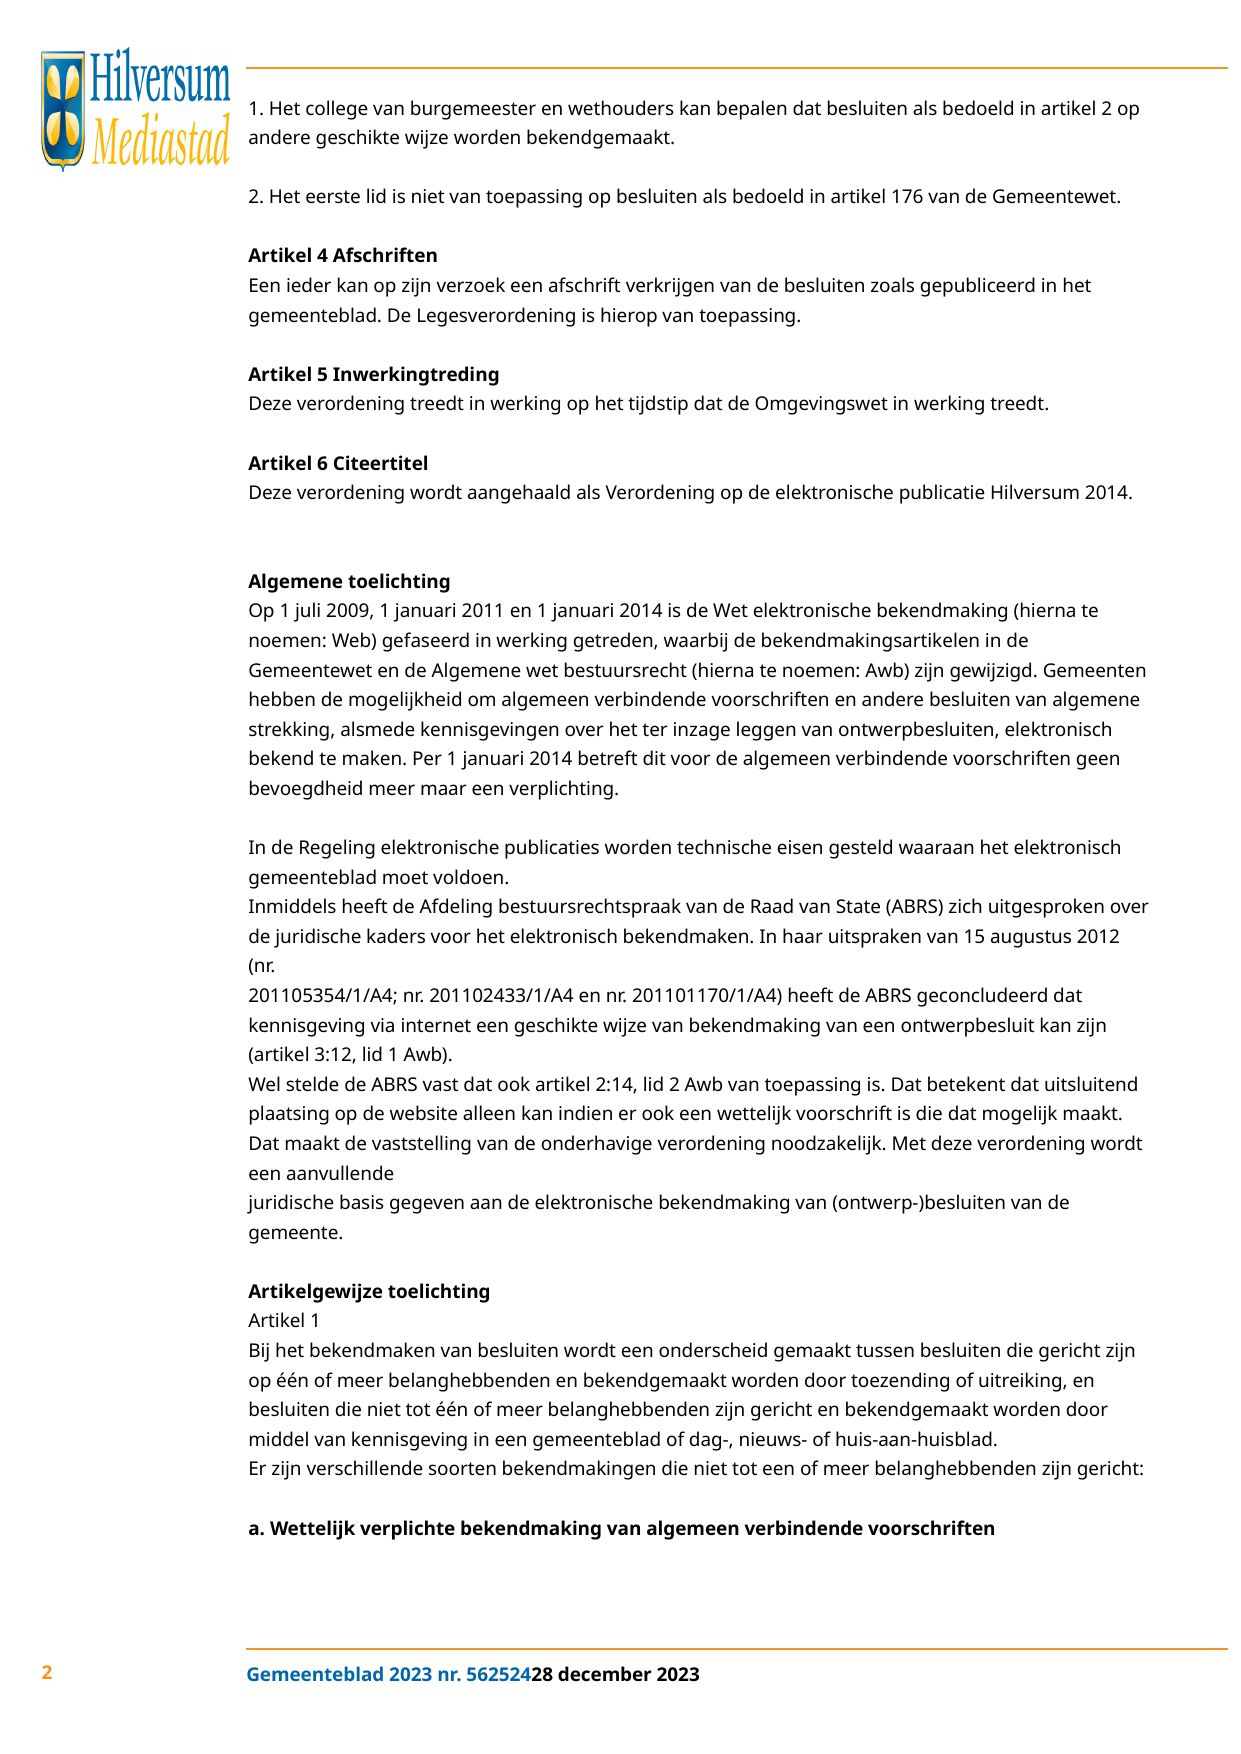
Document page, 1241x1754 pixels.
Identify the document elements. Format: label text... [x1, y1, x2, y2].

text 2. Het eerste lid is niet van toepassing op besluiten als bedoeld in artikel 176 van de Gemeentewet. [248, 183, 1152, 209]
text Algemene toelichting [248, 568, 1152, 594]
text In de Regeling elektronische publicaties worden technische eisen gesteld waaraan het elektronisch gemeenteblad moet voldoen. [248, 834, 1152, 890]
text Bij het bekendmaken van besluiten wordt een onderscheid gemaakt tussen besluiten die gericht zijn op één of meer belanghebbenden en bekendgemaakt worden door toezending of uitreiking, en besluiten die niet tot één of meer belanghebbenden zijn gericht en bekendgemaakt worden door middel van kennisgeving in een gemeenteblad of dag-, nieuws- of huis-aan-huisblad. [248, 1337, 1152, 1452]
text Deze verordening wordt aangehaald als Verordening op de elektronische publicatie Hilversum 2014. [248, 479, 1152, 505]
text Op 1 juli 2009, 1 januari 2011 en 1 januari 2014 is de Wet elektronische bekendmaking (hierna te noemen: Web) gefaseerd in werking getreden, waarbij de bekendmakingsartikelen in de Gemeentewet en de Algemene wet bestuursrecht (hierna te noemen: Awb) zijn gewijzigd. Gemeenten hebben de mogelijkheid om algemeen verbindende voorschriften en andere besluiten van algemene strekking, alsmede kennisgevingen over het ter inzage leggen van ontwerpbesluiten, elektronisch bekend te maken. Per 1 januari 2014 betreft dit voor de algemeen verbindende voorschriften geen bevoegdheid meer maar een verplichting. [248, 598, 1152, 801]
text Inmiddels heeft de Afdeling bestuursrechtspraak van de Raad van State (ABRS) zich uitgesproken over de juridische kaders voor het elektronisch bekendmaken. In haar uitspraken van 15 augustus 2012 (nr. [248, 893, 1152, 978]
text Artikel 4 Afschriften [248, 243, 1152, 268]
text Een ieder kan op zijn verzoek een afschrift verkrijgen van de besluiten zoals gepubliceerd in het gemeenteblad. De Legesverordening is hierop van toepassing. [248, 272, 1152, 328]
text Artikel 5 Inwerkingtreding [248, 361, 1152, 387]
text 201105354/1/A4; nr. 201102433/1/A4 en nr. 201101170/1/A4) heeft de ABRS geconcludeerd dat kennisgeving via internet een geschikte wijze van bekendmaking van een ontwerpbesluit kan zijn (artikel 3:12, lid 1 Awb). [248, 982, 1152, 1067]
text juridische basis gegeven aan de elektronische bekendmaking van (ontwerp-)besluiten van de gemeente. [248, 1189, 1152, 1245]
text 1. Het college van burgemeester en wethouders kan bepalen dat besluiten als bedoeld in artikel 2 op andere geschikte wijze worden bekendgemaakt. [248, 95, 1152, 150]
picture [41, 47, 231, 172]
text Deze verordening treedt in werking op het tijdstip dat de Omgevingswet in werking treedt. [248, 391, 1152, 416]
text a. Wettelijk verplichte bekendmaking van algemeen verbindende voorschriften [248, 1515, 1152, 1541]
text Artikelgewijze toelichting [248, 1278, 1152, 1304]
text Artikel 6 Citeertitel [248, 450, 1152, 476]
text plaatsing op de website alleen kan indien er ook een wettelijk voorschrift is die dat mogelijk maakt. Dat maakt de vaststelling van de onderhavige verordening noodzakelijk. Met deze verordening wordt een aanvullende [248, 1101, 1152, 1186]
text Er zijn verschillende soorten bekendmakingen die niet tot een of meer belanghebbenden zijn gericht: [248, 1456, 1152, 1481]
text Artikel 1 [248, 1308, 1152, 1333]
text Wel stelde de ABRS vast dat ook artikel 2:14, lid 2 Awb van toepassing is. Dat betekent dat uitsluitend [248, 1071, 1152, 1097]
